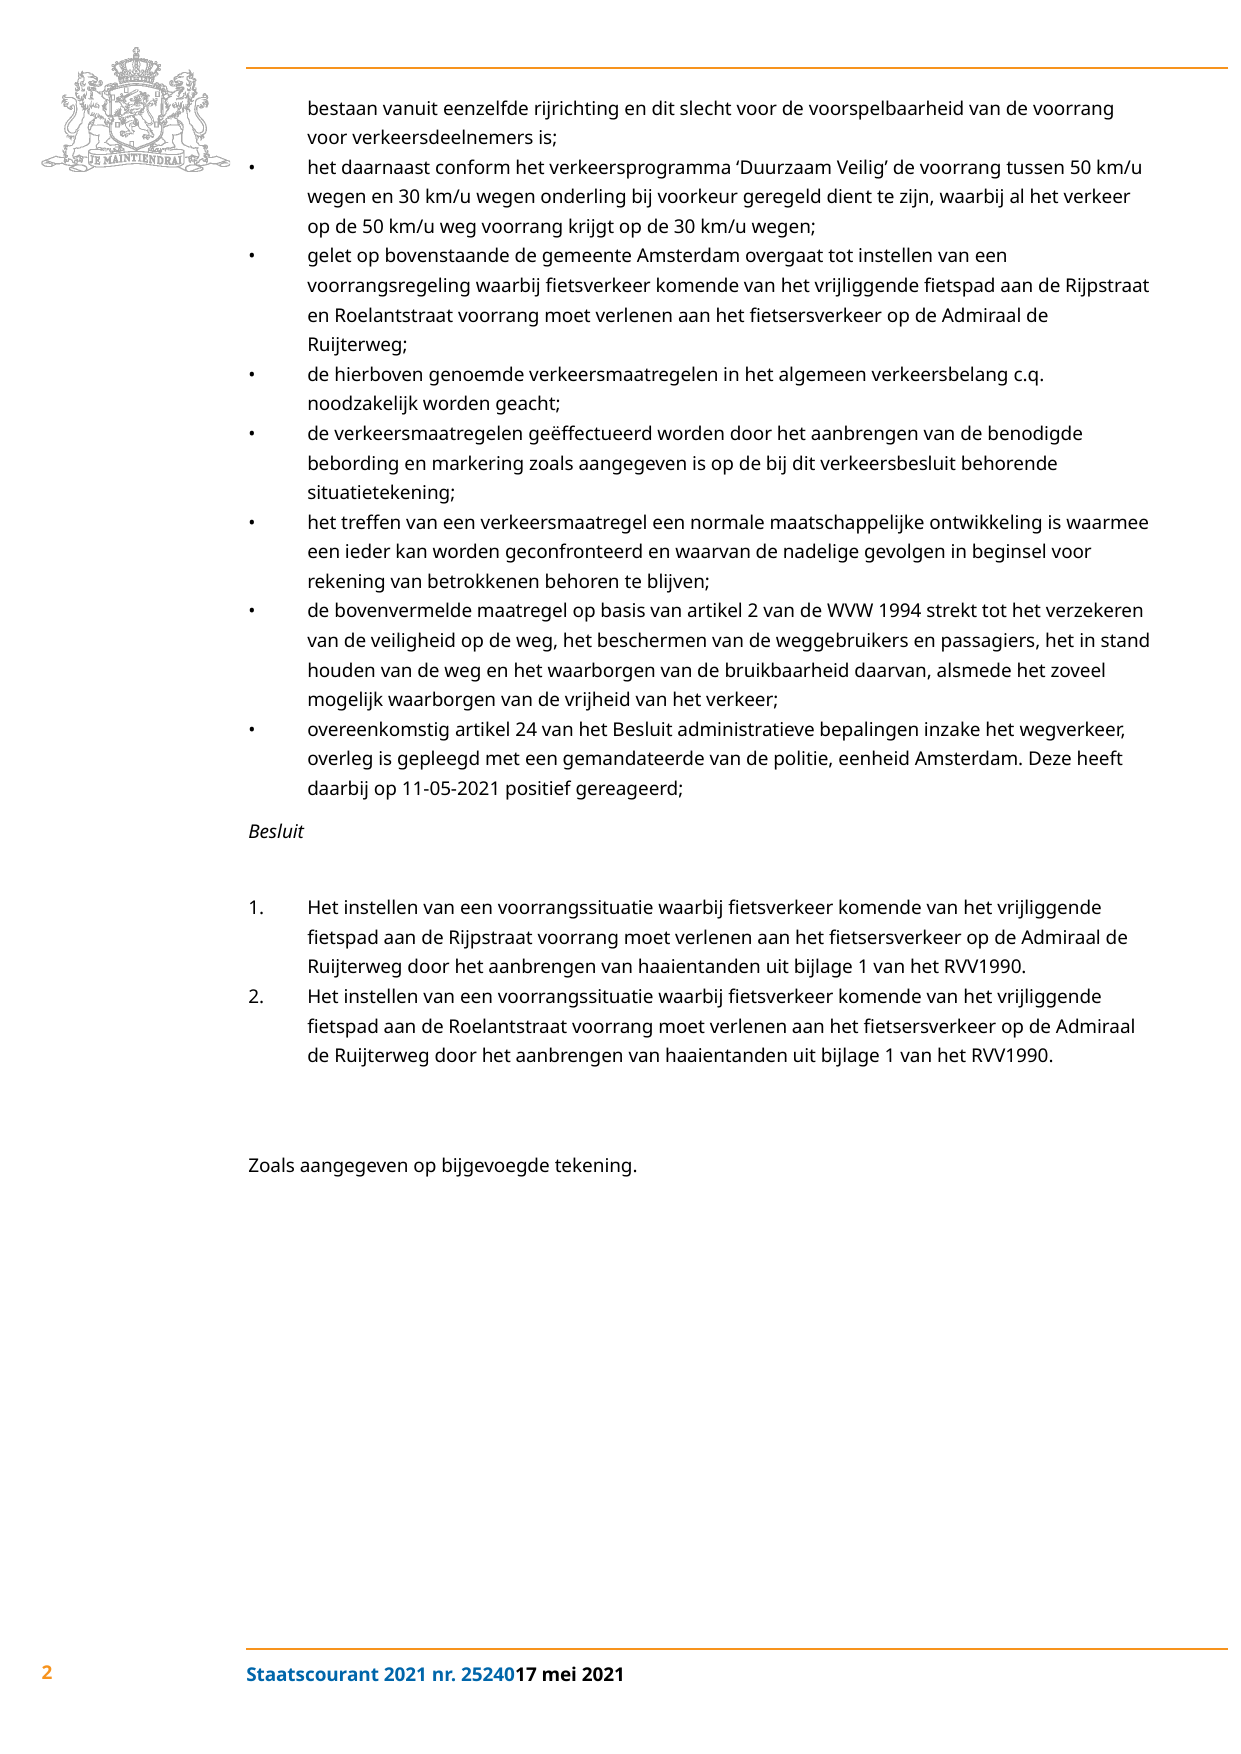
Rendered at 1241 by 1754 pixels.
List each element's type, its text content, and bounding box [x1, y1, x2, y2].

list bestaan vanuit eenzelfde rijrichting en dit slecht voor de voorspelbaarheid van de voorrang voor verkeersdeelnemers is; [248, 95, 1152, 150]
list het daarnaast conform het verkeersprogramma ‘Duurzaam Veilig’ de voorrang tussen 50 km/u wegen en 30 km/u wegen onderling bij voorkeur geregeld dient te zijn, waarbij al het verkeer op de 50 km/u weg voorrang krijgt op de 30 km/u wegen; [248, 154, 1152, 239]
list gelet op bovenstaande de gemeente Amsterdam overgaat tot instellen van een voorrangsregeling waarbij fietsverkeer komende van het vrijliggende fietspad aan de Rijpstraat en Roelantstraat voorrang moet verlenen aan het fietsersverkeer op de Admiraal de Ruijterweg; [248, 243, 1152, 357]
list de verkeersmaatregelen geëffectueerd worden door het aanbrengen van de benodigde bebording en markering zoals aangegeven is op de bij dit verkeersbesluit behorende situatietekening; [248, 420, 1152, 505]
list Het instellen van een voorrangssituatie waarbij fietsverkeer komende van het vrijliggende fietspad aan de Rijpstraat voorrang moet verlenen aan het fietsersverkeer op de Admiraal de Ruijterweg door het aanbrengen van haaientanden uit bijlage 1 van het RVV1990. [248, 894, 1152, 979]
list de bovenvermelde maatregel op basis van artikel 2 van de WVW 1994 strekt tot het verzekeren van de veiligheid op de weg, het beschermen van de weggebruikers en passagiers, het in stand houden van de weg en het waarborgen van de bruikbaarheid daarvan, alsmede het zoveel mogelijk waarborgen van de vrijheid van het verkeer; [248, 598, 1152, 712]
list de hierboven genoemde verkeersmaatregelen in het algemeen verkeersbelang c.q. noodzakelijk worden geacht; [248, 361, 1152, 416]
list het treffen van een verkeersmaatregel een normale maatschappelijke ontwikkeling is waarmee een ieder kan worden geconfronteerd en waarvan de nadelige gevolgen in beginsel voor rekening van betrokkenen behoren te blijven; [248, 509, 1152, 594]
picture [41, 47, 231, 172]
text Zoals aangegeven op bijgevoegde tekening. [248, 1152, 1152, 1178]
list overeenkomstig artikel 24 van het Besluit administratieve bepalingen inzake het wegverkeer, overleg is gepleegd met een gemandateerde van de politie, eenheid Amsterdam. Deze heeft daarbij op 11-05-2021 positief gereageerd; [248, 716, 1152, 801]
text Besluit [248, 818, 1152, 844]
list Het instellen van een voorrangssituatie waarbij fietsverkeer komende van het vrijliggende fietspad aan de Roelantstraat voorrang moet verlenen aan het fietsersverkeer op de Admiraal de Ruijterweg door het aanbrengen van haaientanden uit bijlage 1 van het RVV1990. [248, 983, 1152, 1068]
